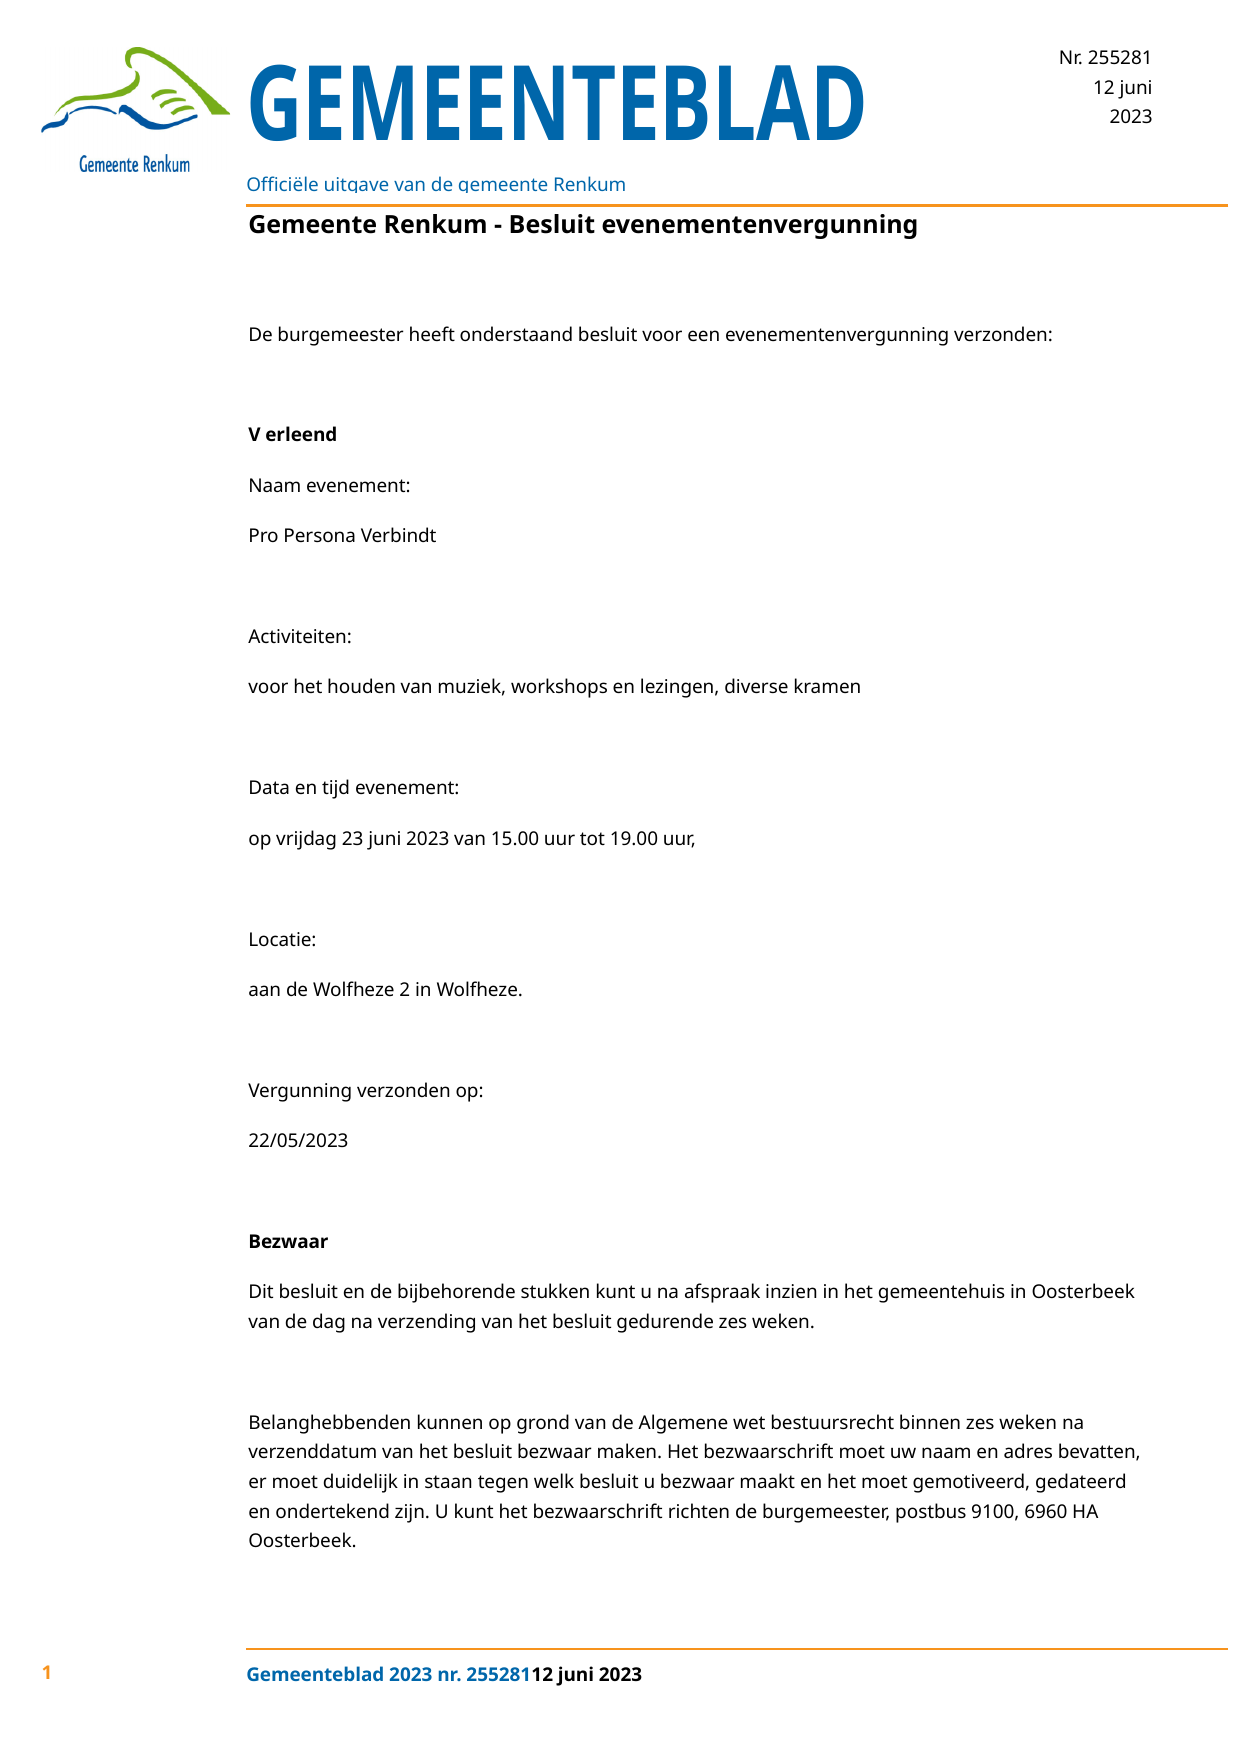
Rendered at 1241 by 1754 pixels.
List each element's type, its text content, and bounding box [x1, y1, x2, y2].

text 22/05/2023 [248, 1127, 1152, 1153]
text Data en tijd evenement: [248, 774, 1152, 800]
text Vergunning verzonden op: [248, 1077, 1152, 1103]
text aan de Wolfheze 2 in Wolfheze. [248, 976, 1152, 1002]
text Dit besluit en de bijbehorende stukken kunt u na afspraak inzien in het gemeentehuis in Oosterbeek van de dag na verzending van het besluit gedurende zes weken. [248, 1279, 1152, 1334]
text Locatie: [248, 926, 1152, 951]
text De burgemeester heeft onderstaand besluit voor een evenementenvergunning verzonden: [248, 321, 1152, 346]
text Bezwaar [248, 1228, 1152, 1254]
text Naam evenement: [248, 472, 1152, 498]
text Gemeente Renkum - Besluit evenementenvergunning [248, 207, 1152, 241]
text voor het houden van muziek, workshops en lezingen, diverse kramen [248, 674, 1152, 699]
text op vrijdag 23 juni 2023 van 15.00 uur tot 19.00 uur, [248, 825, 1152, 851]
text Belanghebbenden kunnen op grond van de Algemene wet bestuursrecht binnen zes weken na verzenddatum van het besluit bezwaar maken. Het bezwaarschrift moet uw naam en adres bevatten, er moet duidelijk in staan tegen welk besluit u bezwaar maakt en het moet gemotiveerd, gedateerd en ondertekend zijn. U kunt het bezwaarschrift richten de burgemeester, postbus 9100, 6960 HA Oosterbeek. [248, 1409, 1152, 1553]
text V erleend [248, 422, 1152, 447]
text Activiteiten: [248, 623, 1152, 649]
picture [41, 47, 231, 172]
text Pro Persona Verbindt [248, 522, 1152, 548]
